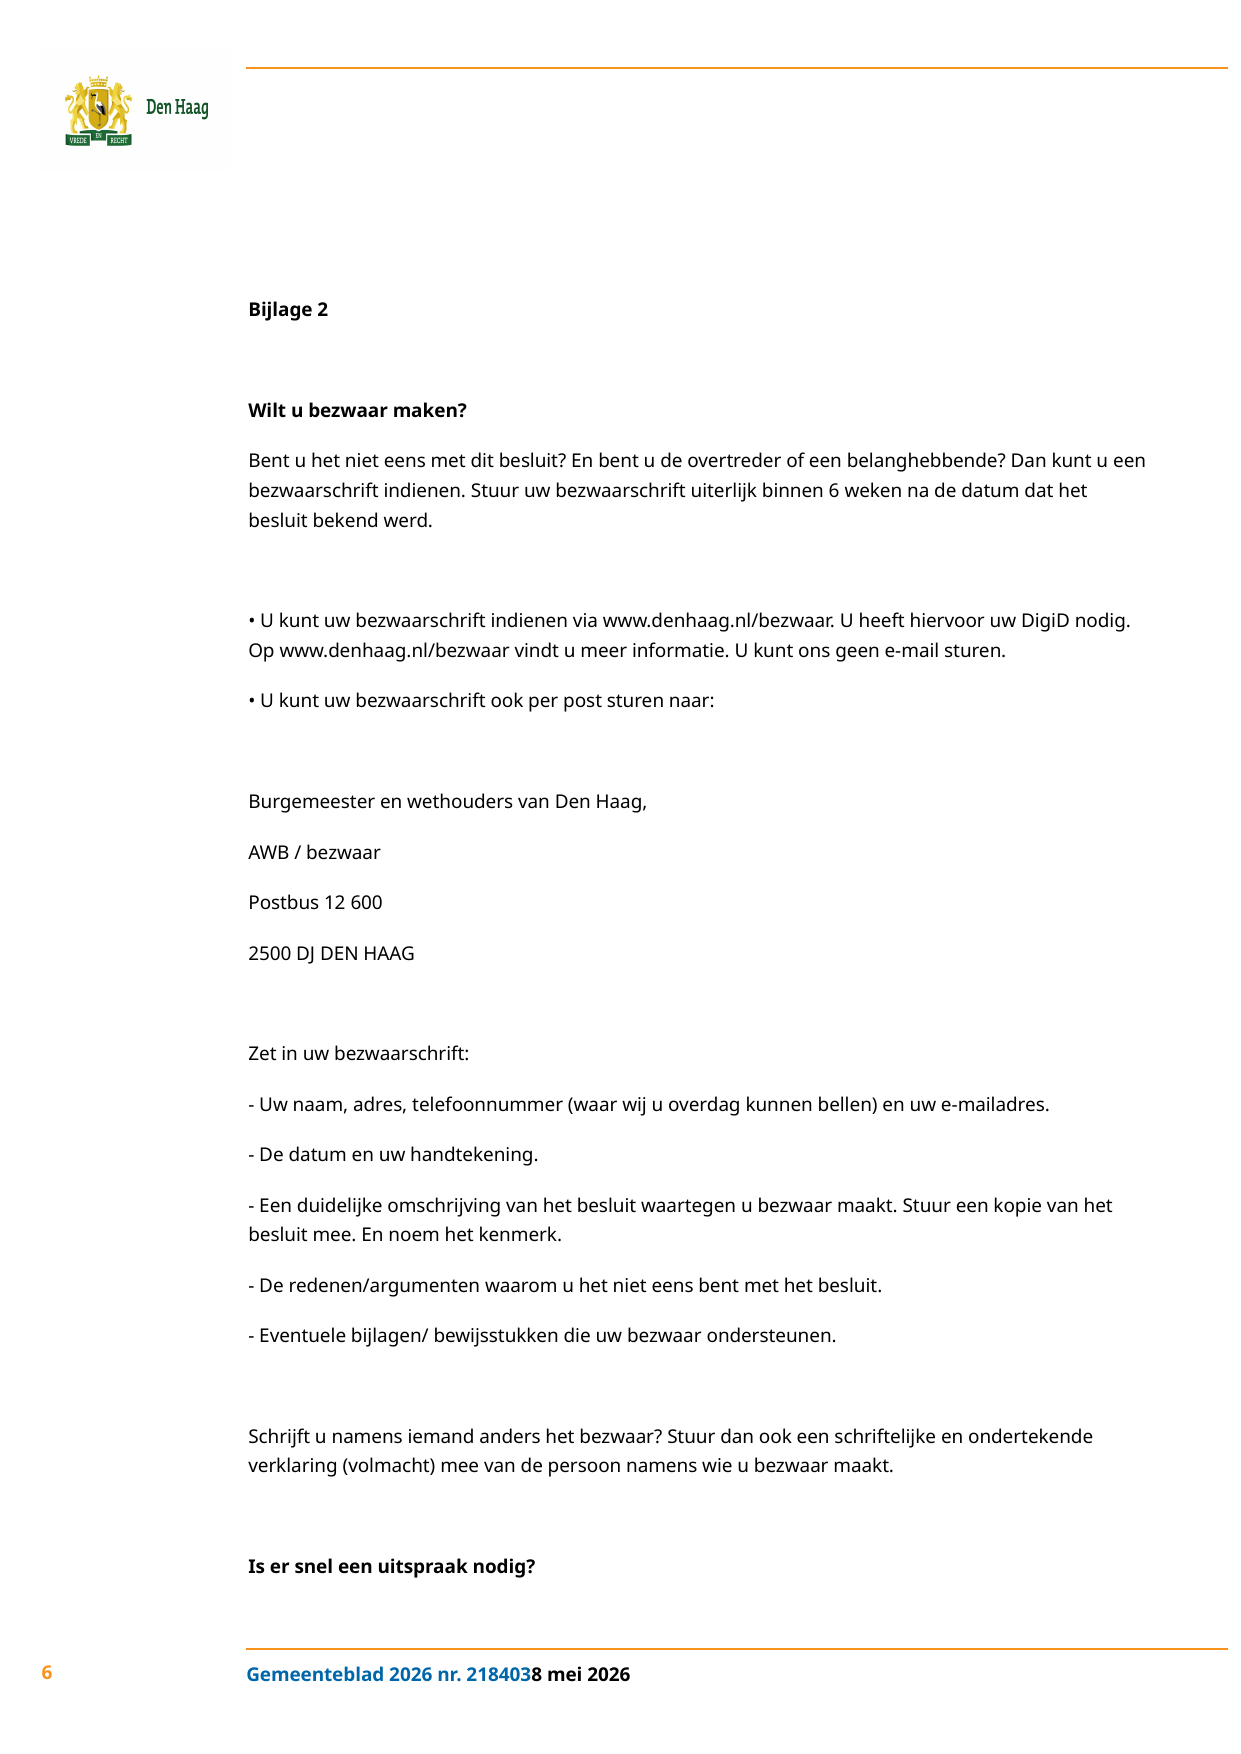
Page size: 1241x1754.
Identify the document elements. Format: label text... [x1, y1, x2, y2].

text Postbus 12 600 [248, 889, 1152, 915]
text Bent u het niet eens met dit besluit? En bent u de overtreder of een belanghebbende? Dan kunt u een bezwaarschrift indienen. Stuur uw bezwaarschrift uiterlijk binnen 6 weken na de datum dat het besluit bekend werd. [248, 448, 1152, 533]
text Burgemeester en wethouders van Den Haag, [248, 788, 1152, 814]
text - De datum en uw handtekening. [248, 1141, 1152, 1167]
picture [41, 47, 231, 172]
text • U kunt uw bezwaarschrift ook per post sturen naar: [248, 688, 1152, 713]
text - Uw naam, adres, telefoonnummer (waar wij u overdag kunnen bellen) en uw e-mailadres. [248, 1091, 1152, 1117]
text Bijlage 2 [248, 296, 1152, 322]
text - De redenen/argumenten waarom u het niet eens bent met het besluit. [248, 1272, 1152, 1298]
text Schrijft u namens iemand anders het bezwaar? Stuur dan ook een schriftelijke en ondertekende verklaring (volmacht) mee van de persoon namens wie u bezwaar maakt. [248, 1423, 1152, 1478]
text - Een duidelijke omschrijving van het besluit waartegen u bezwaar maakt. Stuur een kopie van het besluit mee. En noem het kenmerk. [248, 1192, 1152, 1247]
text 2500 DJ DEN HAAG [248, 940, 1152, 966]
text Wilt u bezwaar maken? [248, 397, 1152, 423]
text • U kunt uw bezwaarschrift indienen via www.denhaag.nl/bezwaar. U heeft hiervoor uw DigiD nodig. Op www.denhaag.nl/bezwaar vindt u meer informatie. U kunt ons geen e-mail sturen. [248, 608, 1152, 663]
text - Eventuele bijlagen/ bewijsstukken die uw bezwaar ondersteunen. [248, 1322, 1152, 1348]
text AWB / bezwaar [248, 839, 1152, 865]
text Zet in uw bezwaarschrift: [248, 1041, 1152, 1066]
text Is er snel een uitspraak nodig? [248, 1553, 1152, 1579]
